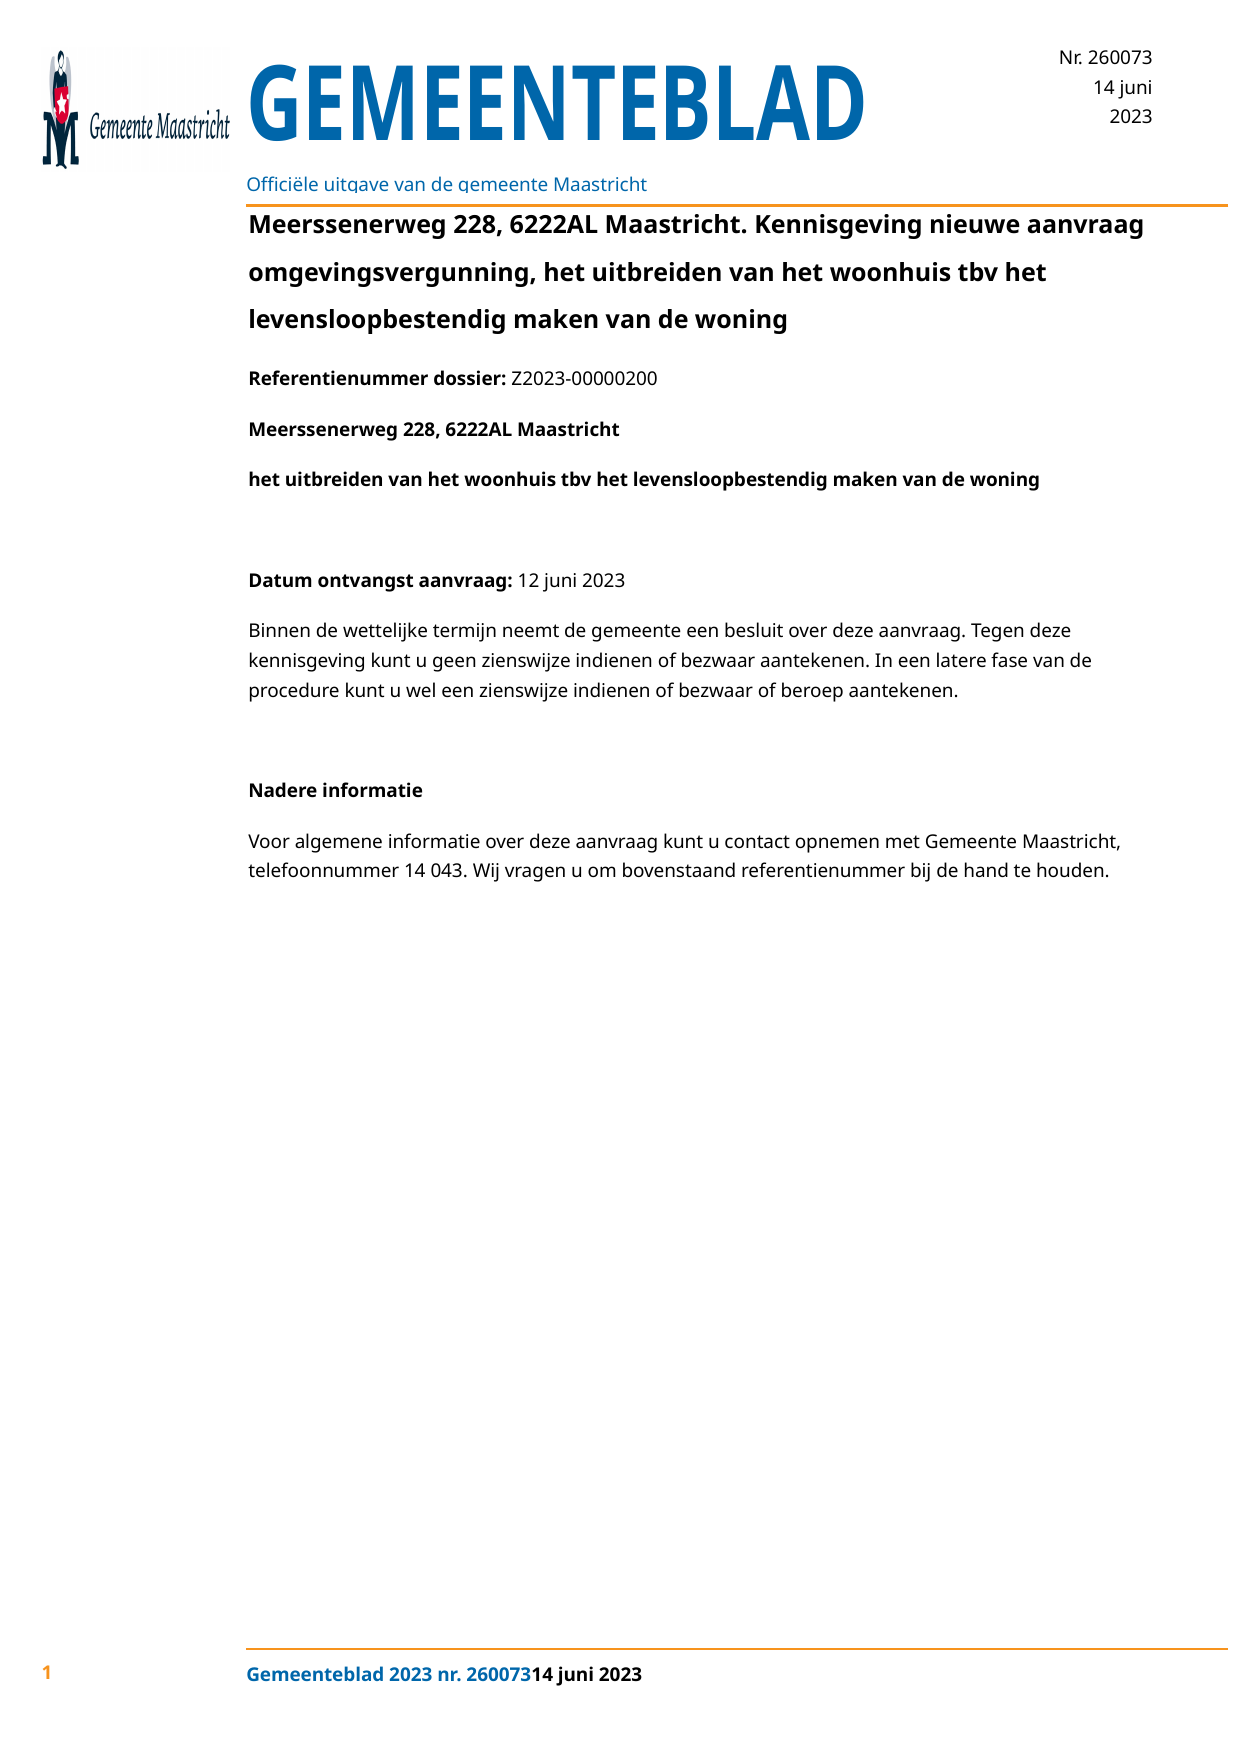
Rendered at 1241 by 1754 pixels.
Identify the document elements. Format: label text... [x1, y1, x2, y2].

text Voor algemene informatie over deze aanvraag kunt u contact opnemen met Gemeente Maastricht, telefoonnummer 14 043. Wij vragen u om bovenstaand referentienummer bij de hand te houden. [248, 828, 1152, 883]
text Referentienummer dossier: Z2023-00000200 [248, 366, 1152, 391]
text Binnen de wettelijke termijn neemt de gemeente een besluit over deze aanvraag. Tegen deze kennisgeving kunt u geen zienswijze indienen of bezwaar aantekenen. In een latere fase van de procedure kunt u wel een zienswijze indienen of bezwaar of beroep aantekenen. [248, 618, 1152, 702]
text het uitbreiden van het woonhuis tbv het levensloopbestendig maken van de woning [248, 466, 1152, 492]
text Datum ontvangst aanvraag: 12 juni 2023 [248, 567, 1152, 593]
text Meerssenerweg 228, 6222AL Maastricht. Kennisgeving nieuwe aanvraag omgevingsvergunning, het uitbreiden van het woonhuis tbv het levensloopbestendig maken van de woning [248, 207, 1152, 336]
picture [41, 47, 231, 172]
text Meerssenerweg 228, 6222AL Maastricht [248, 416, 1152, 442]
text Nadere informatie [248, 778, 1152, 803]
